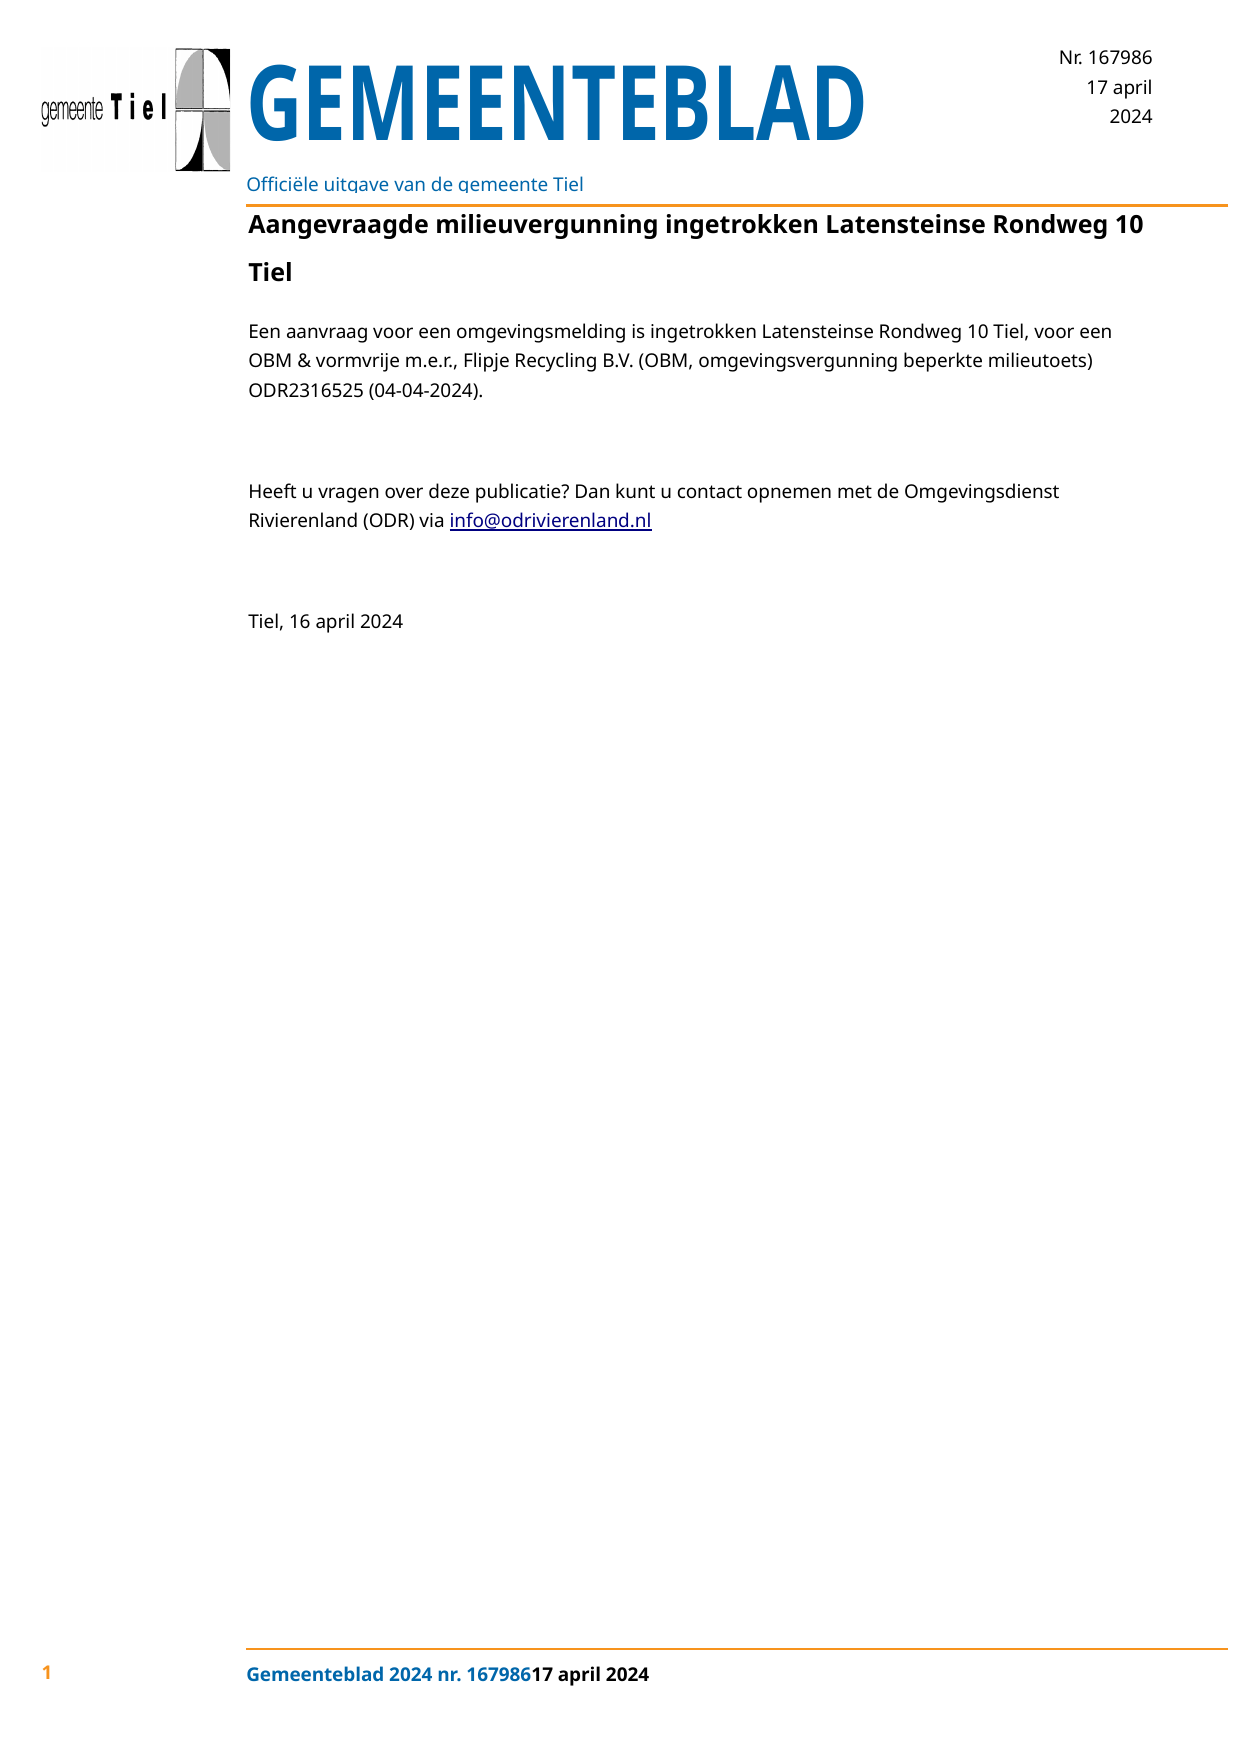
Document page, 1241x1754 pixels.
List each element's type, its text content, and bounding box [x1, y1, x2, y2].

picture [41, 47, 231, 172]
text Heeft u vragen over deze publicatie? Dan kunt u contact opnemen met de Omgevingsdienst Rivierenland (ODR) via info@odrivierenland.nl [248, 478, 1152, 533]
text Tiel, 16 april 2024 [248, 608, 1152, 634]
text Aangevraagde milieuvergunning ingetrokken Latensteinse Rondweg 10 Tiel [248, 207, 1152, 288]
text Een aanvraag voor een omgevingsmelding is ingetrokken Latensteinse Rondweg 10 Tiel, voor een OBM & vormvrije m.e.r., Flipje Recycling B.V. (OBM, omgevingsvergunning beperkte milieutoets) ODR2316525 (04-04-2024). [248, 318, 1152, 403]
